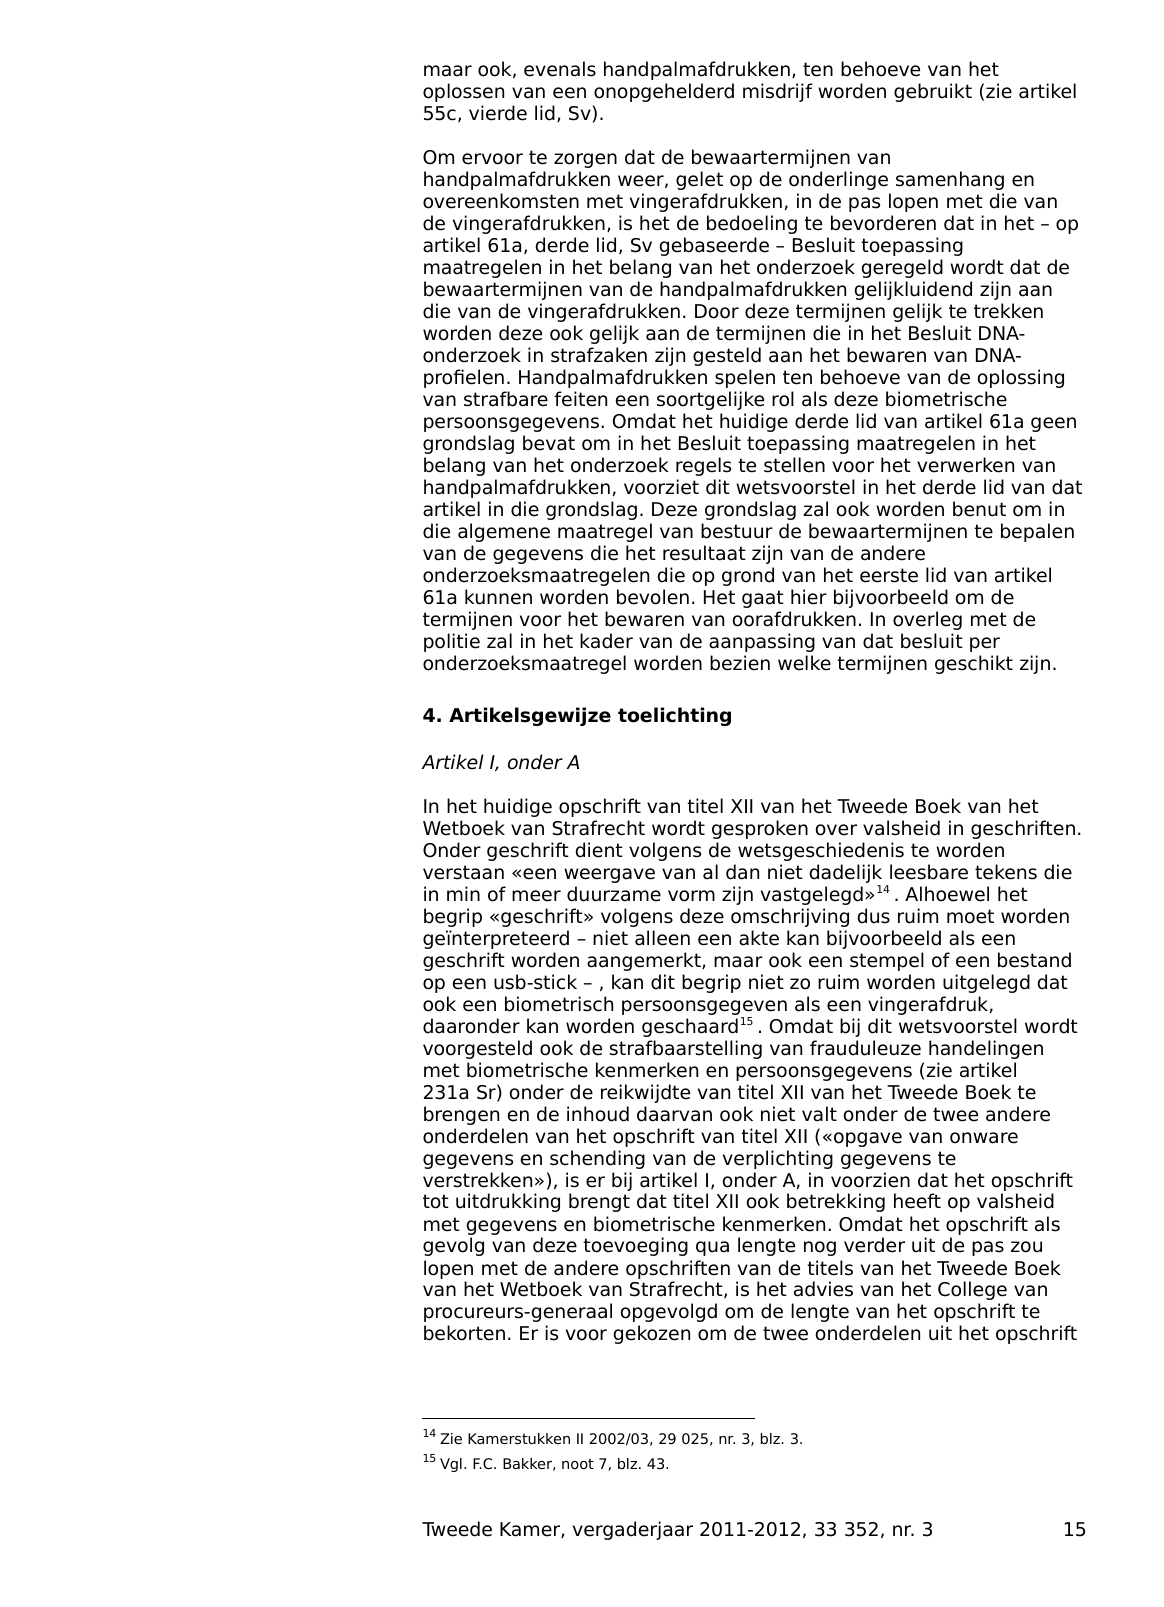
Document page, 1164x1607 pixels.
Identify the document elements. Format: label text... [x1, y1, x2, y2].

subtitle Artikel I, onder A [422, 752, 1087, 774]
text Zie Kamerstukken II 2002/03, 29 025, nr. 3, blz. 3. [422, 1427, 1087, 1449]
text maar ook, evenals handpalmafdrukken, ten behoeve van het oplossen van een onopgehelderd misdrijf worden gebruikt (zie artikel 55c, vierde lid, Sv). [422, 59, 1087, 125]
text In het huidige opschrift van titel XII van het Tweede Boek van het Wetboek van Strafrecht wordt gesproken over valsheid in geschriften. Onder geschrift dient volgens de wetsgeschiedenis te worden verstaan «een weergave van al dan niet dadelijk leesbare tekens die in min of meer duurzame vorm zijn vastgelegd». Alhoewel het begrip «geschrift» volgens deze omschrijving dus ruim moet worden geïnterpreteerd – niet alleen een akte kan bijvoorbeeld als een geschrift worden aangemerkt, maar ook een stempel of een bestand op een usb-stick – , kan dit begrip niet zo ruim worden uitgelegd dat ook een biometrisch persoonsgegeven als een vingerafdruk, daaronder kan worden geschaard. Omdat bij dit wetsvoorstel wordt voorgesteld ook de strafbaarstelling van frauduleuze handelingen met biometrische kenmerken en persoonsgegevens (zie artikel 231a Sr) onder de reikwijdte van titel XII van het Tweede Boek te brengen en de inhoud daarvan ook niet valt onder de twee andere onderdelen van het opschrift van titel XII («opgave van onware gegevens en schending van de verplichting gegevens te verstrekken»), is er bij artikel I, onder A, in voorzien dat het opschrift tot uitdrukking brengt dat titel XII ook betrekking heeft op valsheid met gegevens en biometrische kenmerken. Omdat het opschrift als gevolg van deze toevoeging qua lengte nog verder uit de pas zou lopen met de andere opschriften van de titels van het Tweede Boek van het Wetboek van Strafrecht, is het advies van het College van procureurs-generaal opgevolgd om de lengte van het opschrift te bekorten. Er is voor gekozen om de twee onderdelen uit het opschrift [422, 796, 1087, 1345]
subtitle 4. Artikelsgewijze toelichting [422, 705, 1087, 727]
text Vgl. F.C. Bakker, noot 7, blz. 43. [422, 1452, 1087, 1474]
text Om ervoor te zorgen dat de bewaartermijnen van handpalmafdrukken weer, gelet op de onderlinge samenhang en overeenkomsten met vingerafdrukken, in de pas lopen met die van de vingerafdrukken, is het de bedoeling te bevorderen dat in het – op artikel 61a, derde lid, Sv gebaseerde – Besluit toepassing maatregelen in het belang van het onderzoek geregeld wordt dat de bewaartermijnen van de handpalmafdrukken gelijkluidend zijn aan die van de vingerafdrukken. Door deze termijnen gelijk te trekken worden deze ook gelijk aan de termijnen die in het Besluit DNA-onderzoek in strafzaken zijn gesteld aan het bewaren van DNA-profielen. Handpalmafdrukken spelen ten behoeve van de oplossing van strafbare feiten een soortgelijke rol als deze biometrische persoonsgegevens. Omdat het huidige derde lid van artikel 61a geen grondslag bevat om in het Besluit toepassing maatregelen in het belang van het onderzoek regels te stellen voor het verwerken van handpalmafdrukken, voorziet dit wetsvoorstel in het derde lid van dat artikel in die grondslag. Deze grondslag zal ook worden benut om in die algemene maatregel van bestuur de bewaartermijnen te bepalen van de gegevens die het resultaat zijn van de andere onderzoeksmaatregelen die op grond van het eerste lid van artikel 61a kunnen worden bevolen. Het gaat hier bijvoorbeeld om de termijnen voor het bewaren van oorafdrukken. In overleg met de politie zal in het kader van de aanpassing van dat besluit per onderzoeksmaatregel worden bezien welke termijnen geschikt zijn. [422, 147, 1087, 675]
